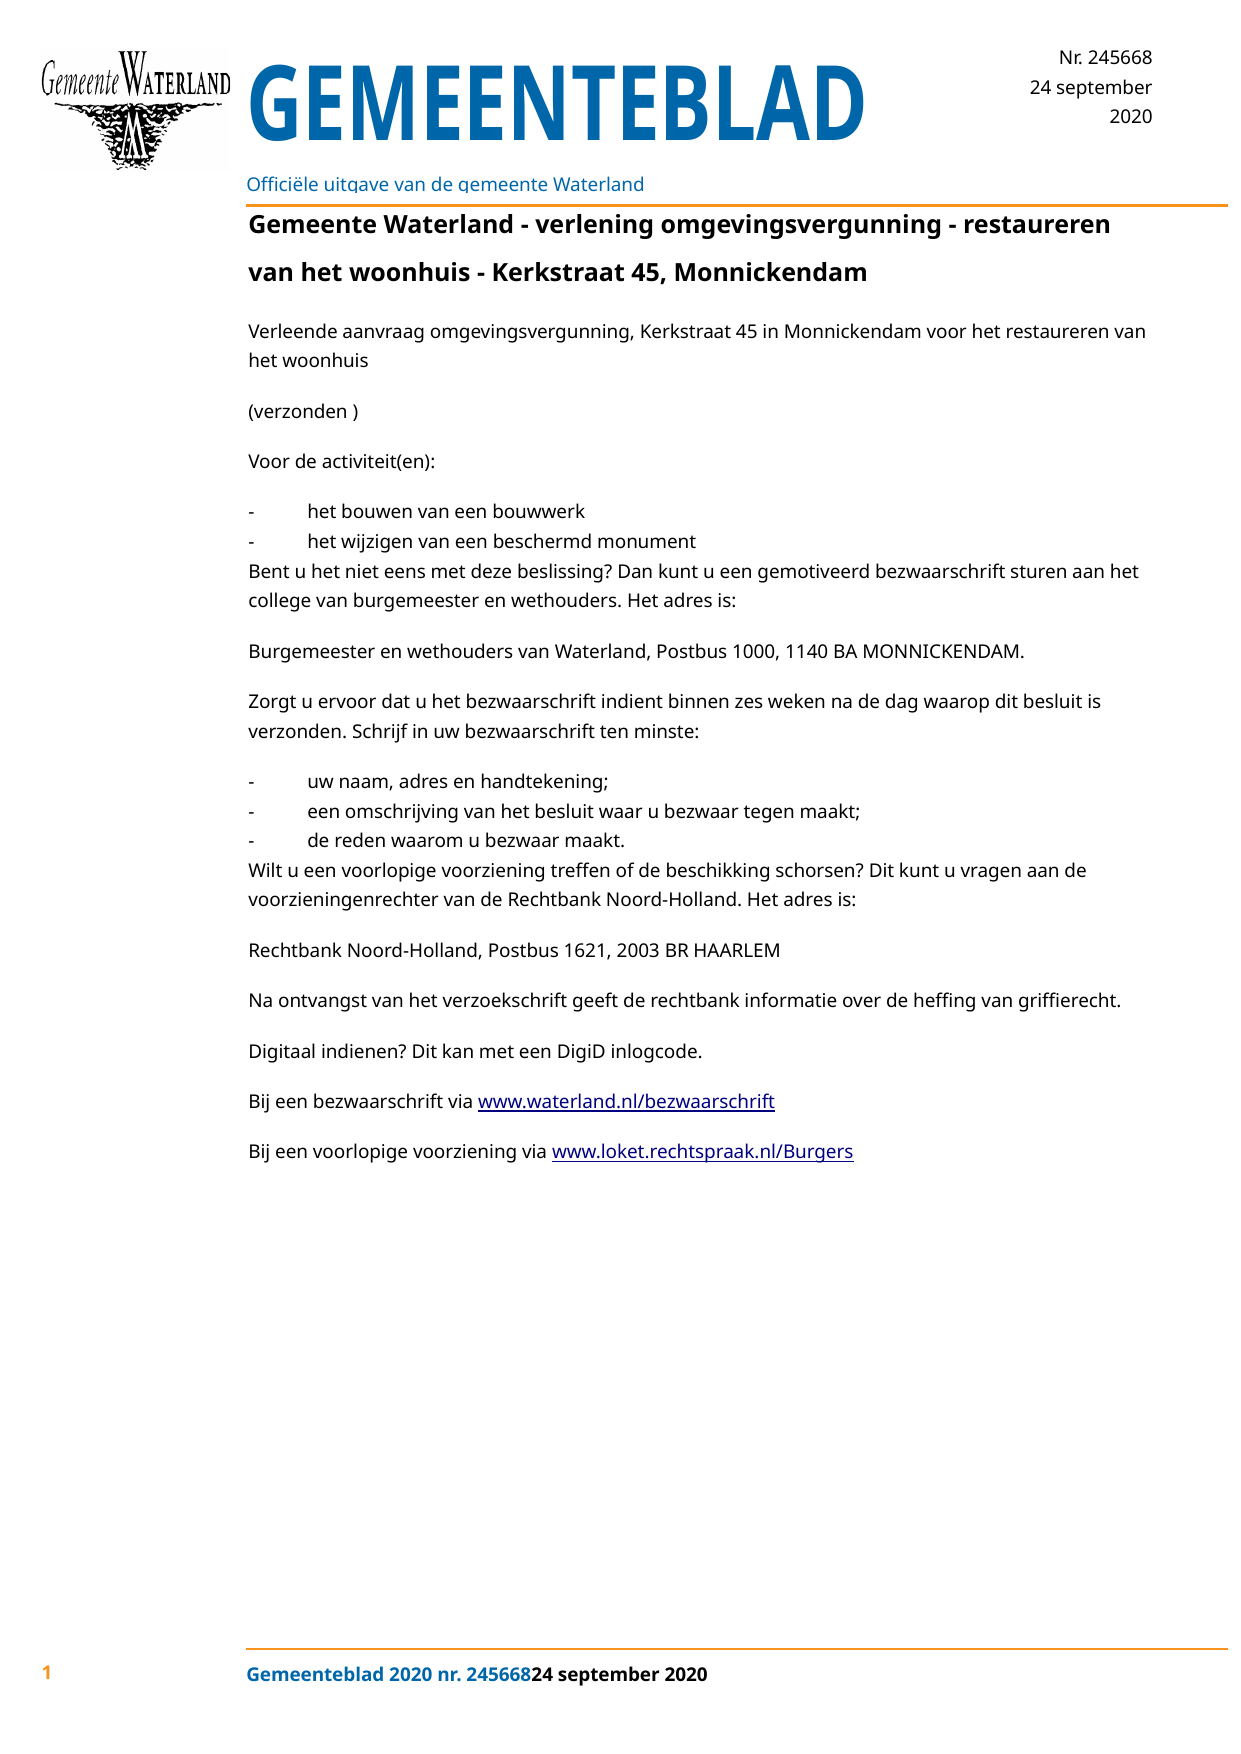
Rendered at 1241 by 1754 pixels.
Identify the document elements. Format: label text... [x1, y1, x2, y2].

text Wilt u een voorlopige voorziening treffen of de beschikking schorsen? Dit kunt u vragen aan de voorzieningenrechter van de Rechtbank Noord-Holland. Het adres is: [248, 857, 1152, 912]
list een omschrijving van het besluit waar u bezwaar tegen maakt; [248, 798, 1152, 824]
text (verzonden ) [248, 398, 1152, 424]
text Bent u het niet eens met deze beslissing? Dan kunt u een gemotiveerd bezwaarschrift sturen aan het college van burgemeester en wethouders. Het adres is: [248, 558, 1152, 613]
text Na ontvangst van het verzoekschrift geeft de rechtbank informatie over de heffing van griffierecht. [248, 987, 1152, 1013]
text Digitaal indienen? Dit kan met een DigiD inlogcode. [248, 1038, 1152, 1064]
text Voor de activiteit(en): [248, 448, 1152, 474]
text Zorgt u ervoor dat u het bezwaarschrift indient binnen zes weken na de dag waarop dit besluit is verzonden. Schrijf in uw bezwaarschrift ten minste: [248, 688, 1152, 744]
list het wijzigen van een beschermd monument [248, 528, 1152, 554]
text Burgemeester en wethouders van Waterland, Postbus 1000, 1140 BA MONNICKENDAM. [248, 638, 1152, 664]
list het bouwen van een bouwwerk [248, 499, 1152, 524]
text Gemeente Waterland - verlening omgevingsvergunning - restaureren van het woonhuis - Kerkstraat 45, Monnickendam [248, 207, 1152, 288]
list de reden waarom u bezwaar maakt. [248, 827, 1152, 853]
text Rechtbank Noord-Holland, Postbus 1621, 2003 BR HAARLEM [248, 937, 1152, 963]
text Verleende aanvraag omgevingsvergunning, Kerkstraat 45 in Monnickendam voor het restaureren van het woonhuis [248, 318, 1152, 373]
picture [41, 47, 231, 172]
text Bij een voorlopige voorziening via www.loket.rechtspraak.nl/Burgers [248, 1139, 1152, 1164]
list uw naam, adres en handtekening; [248, 768, 1152, 794]
text Bij een bezwaarschrift via www.waterland.nl/bezwaarschrift [248, 1088, 1152, 1114]
